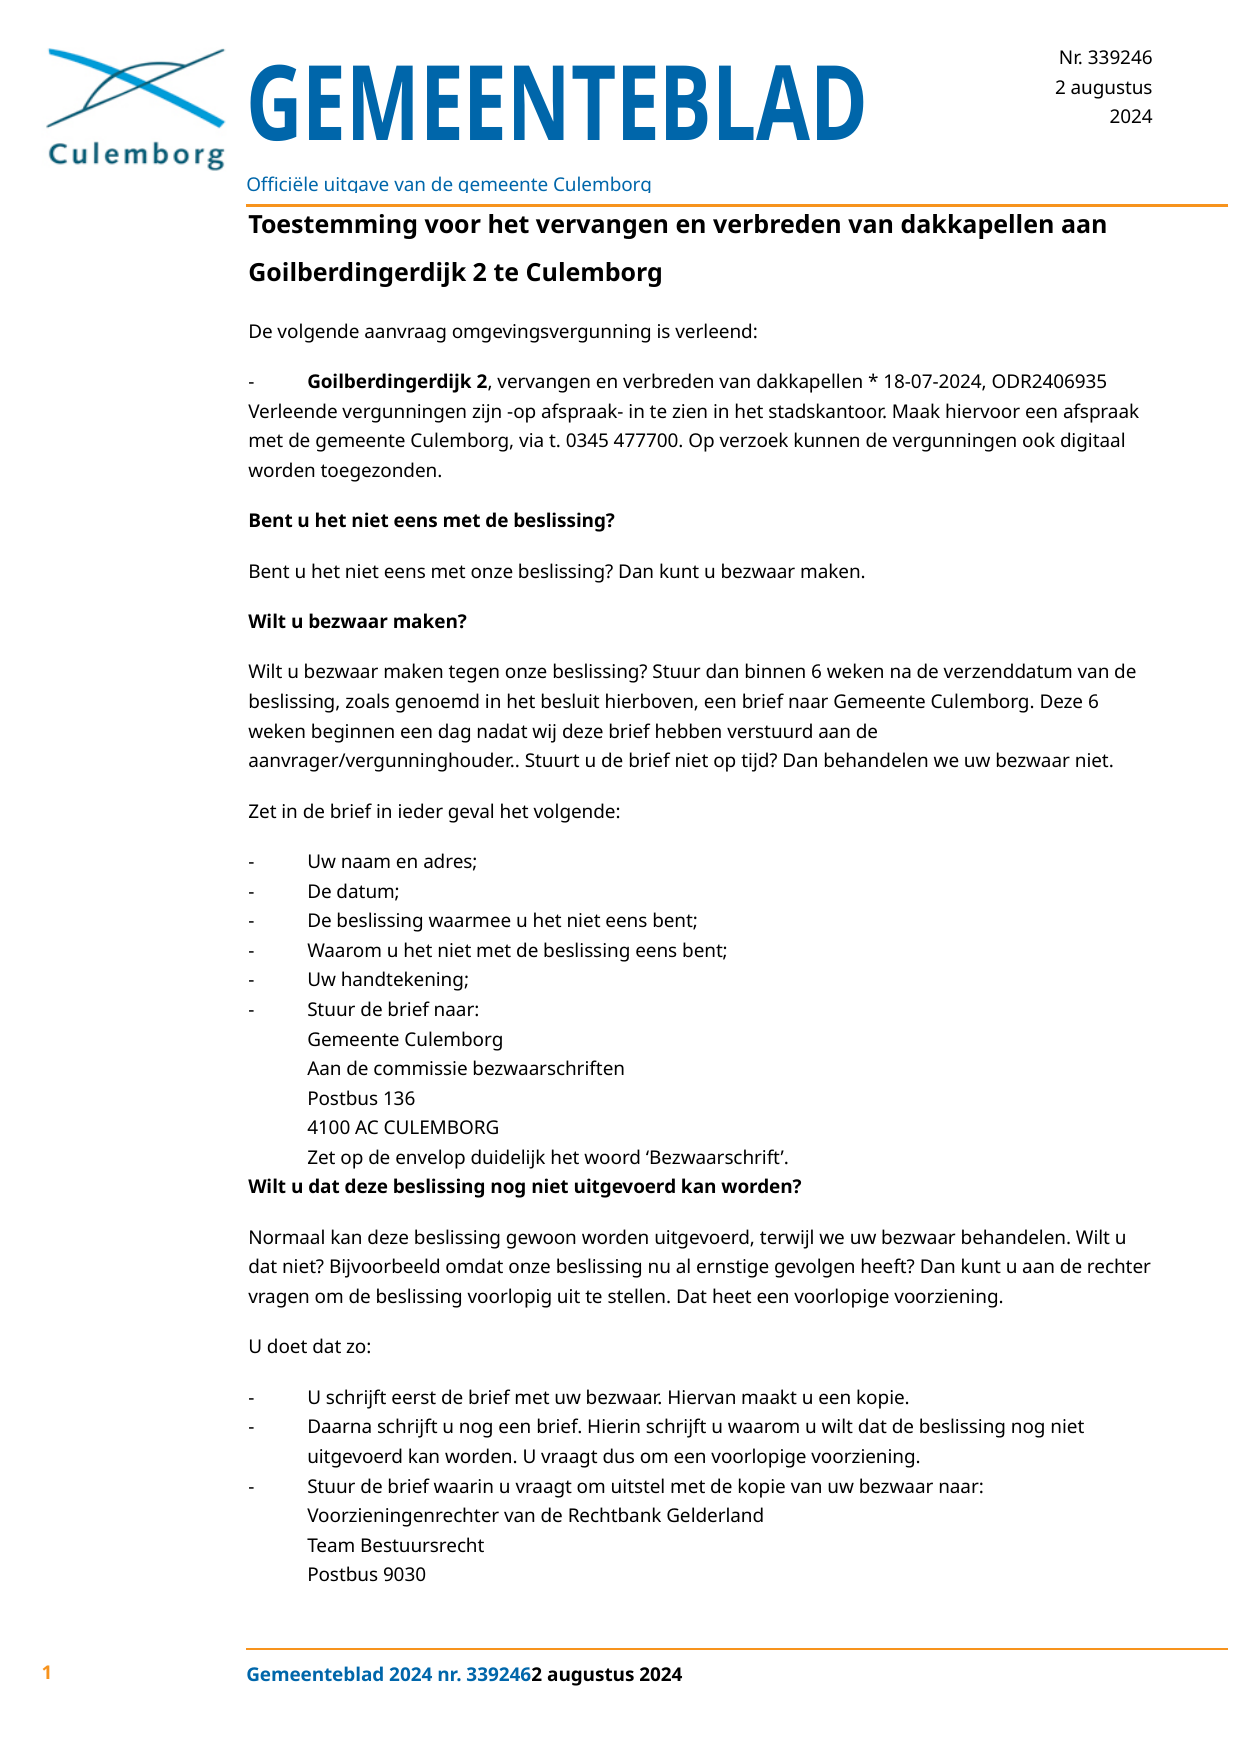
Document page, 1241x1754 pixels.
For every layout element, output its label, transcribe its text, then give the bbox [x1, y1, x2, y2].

list Zet op de envelop duidelijk het woord ‘Bezwaarschrift’. [248, 1144, 1152, 1170]
list Stuur de brief waarin u vraagt om uitstel met de kopie van uw bezwaar naar: [248, 1473, 1152, 1499]
list De beslissing waarmee u het niet eens bent; [248, 907, 1152, 933]
list Uw naam en adres; [248, 848, 1152, 874]
list Daarna schrijft u nog een brief. Hierin schrijft u waarom u wilt dat de beslissing nog niet uitgevoerd kan worden. U vraagt dus om een voorlopige voorziening. [248, 1414, 1152, 1469]
list Goilberdingerdijk 2, vervangen en verbreden van dakkapellen * 18-07-2024, ODR2406935 [248, 368, 1152, 394]
text De volgende aanvraag omgevingsvergunning is verleend: [248, 318, 1152, 344]
text Zet in de brief in ieder geval het volgende: [248, 798, 1152, 824]
list De datum; [248, 878, 1152, 904]
text Bent u het niet eens met onze beslissing? Dan kunt u bezwaar maken. [248, 558, 1152, 584]
list Waarom u het niet met de beslissing eens bent; [248, 937, 1152, 963]
list Team Bestuursrecht [248, 1532, 1152, 1558]
list U schrijft eerst de brief met uw bezwaar. Hiervan maakt u een kopie. [248, 1384, 1152, 1410]
list Aan de commissie bezwaarschriften [248, 1055, 1152, 1081]
text Verleende vergunningen zijn -op afspraak- in te zien in het stadskantoor. Maak hiervoor een afspraak met de gemeente Culemborg, via t. 0345 477700. Op verzoek kunnen de vergunningen ook digitaal worden toegezonden. [248, 398, 1152, 483]
list Gemeente Culemborg [248, 1026, 1152, 1052]
list Stuur de brief naar: [248, 996, 1152, 1022]
text Bent u het niet eens met de beslissing? [248, 507, 1152, 533]
text Wilt u dat deze beslissing nog niet uitgevoerd kan worden? [248, 1174, 1152, 1199]
text U doet dat zo: [248, 1334, 1152, 1359]
text Wilt u bezwaar maken tegen onze beslissing? Stuur dan binnen 6 weken na de verzenddatum van de beslissing, zoals genoemd in het besluit hierboven, een brief naar Gemeente Culemborg. Deze 6 weken beginnen een dag nadat wij deze brief hebben verstuurd aan de aanvrager/vergunninghouder.. Stuurt u de brief niet op tijd? Dan behandelen we uw bezwaar niet. [248, 659, 1152, 773]
text Normaal kan deze beslissing gewoon worden uitgevoerd, terwijl we uw bezwaar behandelen. Wilt u dat niet? Bijvoorbeeld omdat onze beslissing nu al ernstige gevolgen heeft? Dan kunt u aan de rechter vragen om de beslissing voorlopig uit te stellen. Dat heet een voorlopige voorziening. [248, 1224, 1152, 1309]
picture [41, 47, 231, 172]
list Voorzieningenrechter van de Rechtbank Gelderland [248, 1502, 1152, 1528]
list Postbus 136 [248, 1085, 1152, 1111]
list 4100 AC CULEMBORG [248, 1114, 1152, 1140]
text Toestemming voor het vervangen en verbreden van dakkapellen aan Goilberdingerdijk 2 te Culemborg [248, 207, 1152, 288]
text Wilt u bezwaar maken? [248, 608, 1152, 634]
list Uw handtekening; [248, 967, 1152, 992]
list Postbus 9030 [248, 1562, 1152, 1587]
